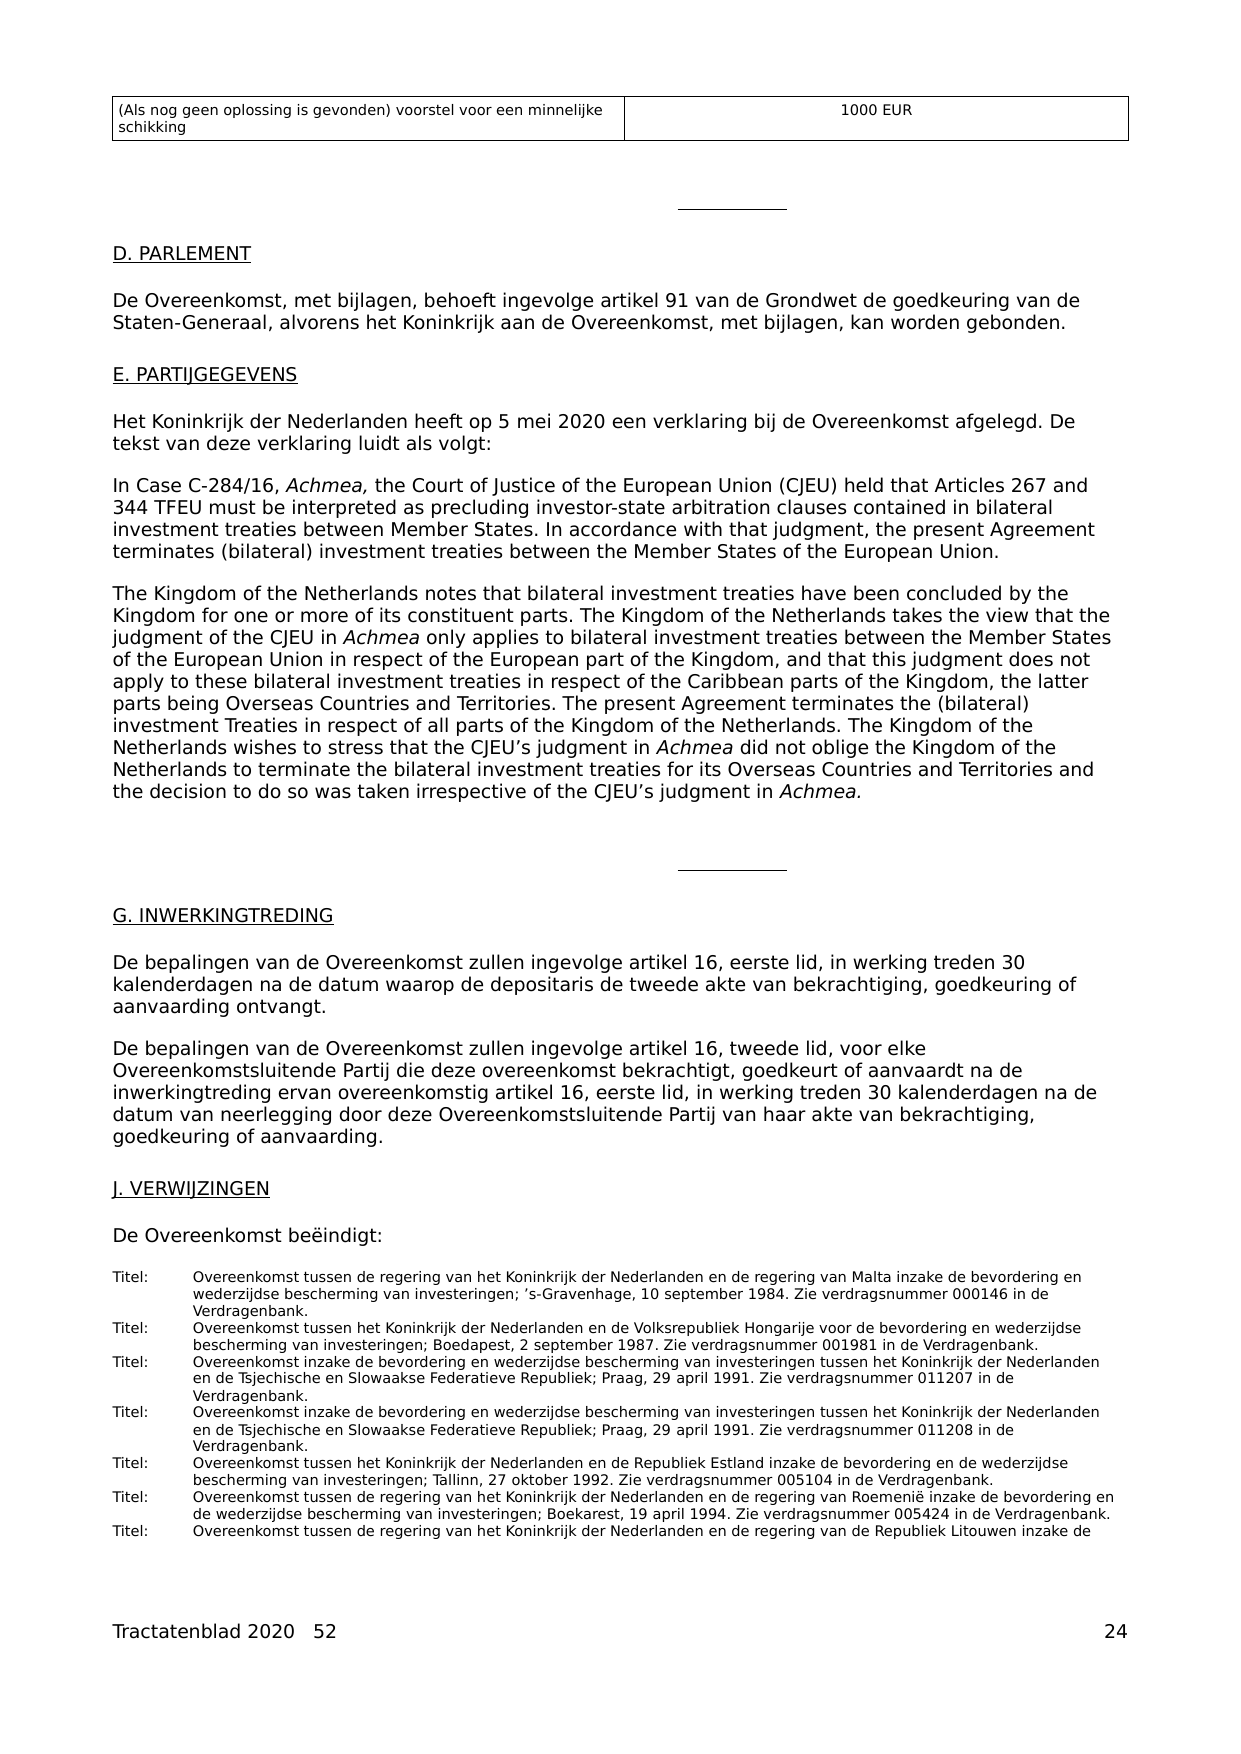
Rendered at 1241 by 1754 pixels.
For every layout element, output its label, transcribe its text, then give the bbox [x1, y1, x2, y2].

text De Overeenkomst beëindigt: [112, 1225, 1128, 1247]
table_cell Overeenkomst inzake de bevordering en wederzijdse bescherming van investeringen tussen het Koninkrijk der Nederlanden en de Tsjechische en Slowaakse Federatieve Republiek; Praag, 29 april 1991. Zie verdragsnummer 011208 in de Verdragenbank. [187, 1404, 1128, 1455]
table_cell Overeenkomst tussen het Koninkrijk der Nederlanden en de Volksrepubliek Hongarije voor de bevordering en wederzijdse bescherming van investeringen; Boedapest, 2 september 1987. Zie verdragsnummer 001981 in de Verdragenbank. [187, 1320, 1128, 1353]
subtitle G. INWERKINGTREDING [112, 905, 1128, 927]
subtitle J. VERWIJZINGEN [112, 1178, 1128, 1200]
text De Overeenkomst, met bijlagen, behoeft ingevolge artikel 91 van de Grondwet de goedkeuring van de Staten-Generaal, alvorens het Koninkrijk aan de Overeenkomst, met bijlagen, kan worden gebonden. [112, 290, 1128, 334]
table_cell Titel: [112, 1523, 187, 1540]
table_cell Titel: [112, 1354, 187, 1404]
text De bepalingen van de Overeenkomst zullen ingevolge artikel 16, eerste lid, in werking treden 30 kalenderdagen na de datum waarop de depositaris de tweede akte van bekrachtiging, goedkeuring of aanvaarding ontvangt. [112, 952, 1128, 1018]
text De bepalingen van de Overeenkomst zullen ingevolge artikel 16, tweede lid, voor elke Overeenkomstsluitende Partij die deze overeenkomst bekrachtigt, goedkeurt of aanvaardt na de inwerkingtreding ervan overeenkomstig artikel 16, eerste lid, in werking treden 30 kalenderdagen na de datum van neerlegging door deze Overeenkomstsluitende Partij van haar akte van bekrachtiging, goedkeuring of aanvaarding. [112, 1038, 1128, 1148]
table_cell Titel: [112, 1489, 187, 1523]
table_cell Titel: [112, 1455, 187, 1489]
table_header Titel: [112, 1269, 187, 1319]
subtitle D. PARLEMENT [112, 243, 1128, 265]
text In Case C-284/16, Achmea, the Court of Justice of the European Union (CJEU) held that Articles 267 and 344 TFEU must be interpreted as precluding investor-state arbitration clauses contained in bilateral investment treaties between Member States. In accordance with that judgment, the present Agreement terminates (bilateral) investment treaties between the Member States of the European Union. [112, 475, 1128, 563]
table_cell (Als nog geen oplossing is gevonden) voorstel voor een minnelijke schikking [113, 97, 624, 140]
text Het Koninkrijk der Nederlanden heeft op 5 mei 2020 een verklaring bij de Overeenkomst afgelegd. De tekst van deze verklaring luidt als volgt: [112, 411, 1128, 455]
table_cell 1000 EUR [625, 97, 1128, 140]
table_header Overeenkomst tussen de regering van het Koninkrijk der Nederlanden en de regering van Malta inzake de bevordering en wederzijdse bescherming van investeringen; ’s-Gravenhage, 10 september 1984. Zie verdragsnummer 000146 in de Verdragenbank. [187, 1269, 1128, 1319]
table_cell Overeenkomst tussen de regering van het Koninkrijk der Nederlanden en de regering van de Republiek Litouwen inzake de [187, 1523, 1128, 1540]
subtitle E. PARTIJGEGEVENS [112, 364, 1128, 386]
table_cell Overeenkomst inzake de bevordering en wederzijdse bescherming van investeringen tussen het Koninkrijk der Nederlanden en de Tsjechische en Slowaakse Federatieve Republiek; Praag, 29 april 1991. Zie verdragsnummer 011207 in de Verdragenbank. [187, 1354, 1128, 1404]
table_cell Overeenkomst tussen het Koninkrijk der Nederlanden en de Republiek Estland inzake de bevordering en de wederzijdse bescherming van investeringen; Tallinn, 27 oktober 1992. Zie verdragsnummer 005104 in de Verdragenbank. [187, 1455, 1128, 1489]
table_cell Overeenkomst tussen de regering van het Koninkrijk der Nederlanden en de regering van Roemenië inzake de bevordering en de wederzijdse bescherming van investeringen; Boekarest, 19 april 1994. Zie verdragsnummer 005424 in de Verdragenbank. [187, 1489, 1128, 1523]
text The Kingdom of the Netherlands notes that bilateral investment treaties have been concluded by the Kingdom for one or more of its constituent parts. The Kingdom of the Netherlands takes the view that the judgment of the CJEU in Achmea only applies to bilateral investment treaties between the Member States of the European Union in respect of the European part of the Kingdom, and that this judgment does not apply to these bilateral investment treaties in respect of the Caribbean parts of the Kingdom, the latter parts being Overseas Countries and Territories. The present Agreement terminates the (bilateral) investment Treaties in respect of all parts of the Kingdom of the Netherlands. The Kingdom of the Netherlands wishes to stress that the CJEU’s judgment in Achmea did not oblige the Kingdom of the Netherlands to terminate the bilateral investment treaties for its Overseas Countries and Territories and the decision to do so was taken irrespective of the CJEU’s judgment in Achmea. [112, 583, 1128, 803]
table_cell Titel: [112, 1320, 187, 1353]
table_cell Titel: [112, 1404, 187, 1455]
